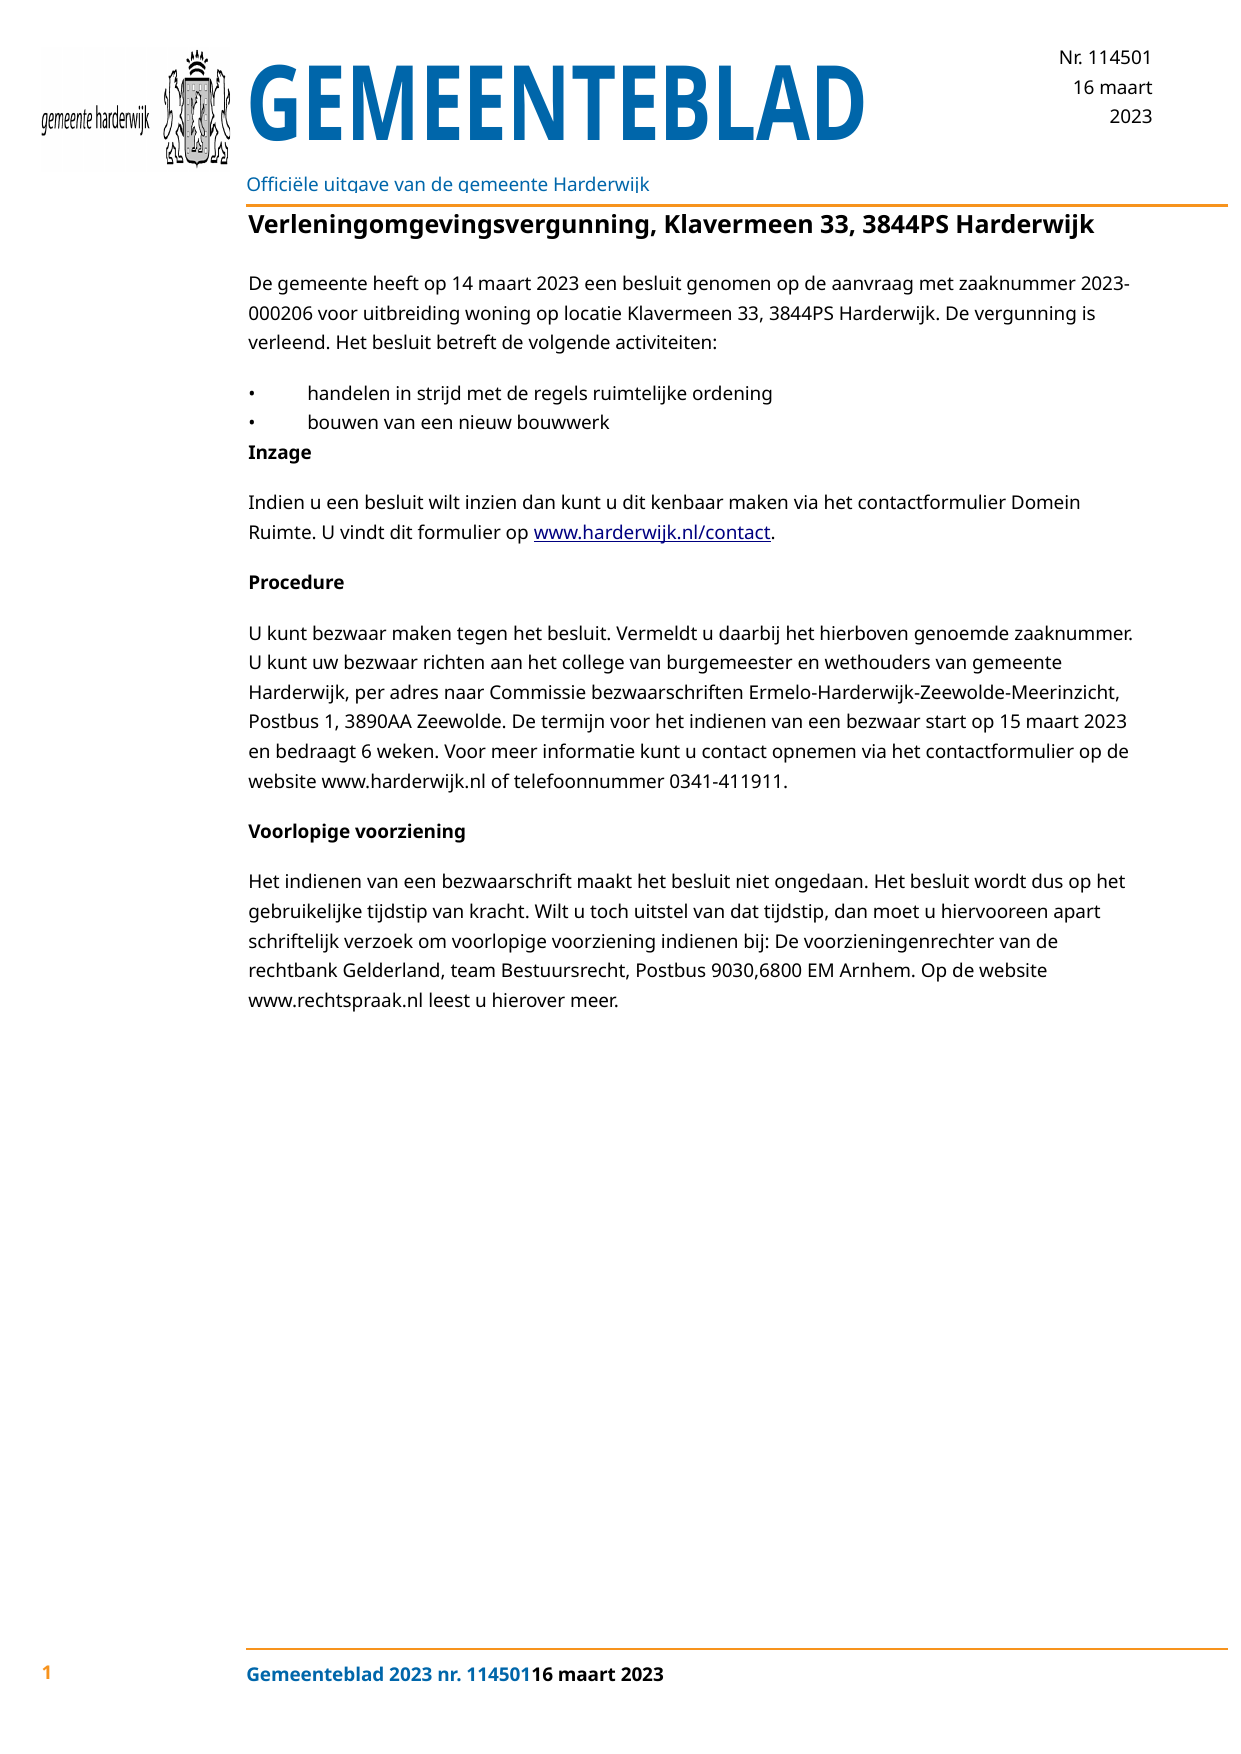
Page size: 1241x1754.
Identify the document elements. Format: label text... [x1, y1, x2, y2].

text Het indienen van een bezwaarschrift maakt het besluit niet ongedaan. Het besluit wordt dus op het gebruikelijke tijdstip van kracht. Wilt u toch uitstel van dat tijdstip, dan moet u hiervooreen apart schriftelijk verzoek om voorlopige voorziening indienen bij: De voorzieningenrechter van de rechtbank Gelderland, team Bestuursrecht, Postbus 9030,6800 EM Arnhem. Op de website www.rechtspraak.nl leest u hierover meer. [248, 869, 1152, 1013]
text Voorlopige voorziening [248, 818, 1152, 844]
list handelen in strijd met de regels ruimtelijke ordening [248, 380, 1152, 406]
text Indien u een besluit wilt inzien dan kunt u dit kenbaar maken via het contactformulier Domein Ruimte. U vindt dit formulier op www.harderwijk.nl/contact. [248, 489, 1152, 545]
text Procedure [248, 569, 1152, 595]
text U kunt bezwaar maken tegen het besluit. Vermeldt u daarbij het hierboven genoemde zaaknummer. U kunt uw bezwaar richten aan het college van burgemeester en wethouders van gemeente Harderwijk, per adres naar Commissie bezwaarschriften Ermelo-Harderwijk-Zeewolde-Meerinzicht, Postbus 1, 3890AA Zeewolde. De termijn voor het indienen van een bezwaar start op 15 maart 2023 en bedraagt 6 weken. Voor meer informatie kunt u contact opnemen via het contactformulier op de website www.harderwijk.nl of telefoonnummer 0341-411911. [248, 620, 1152, 793]
text De gemeente heeft op 14 maart 2023 een besluit genomen op de aanvraag met zaaknummer 2023-000206 voor uitbreiding woning op locatie Klavermeen 33, 3844PS Harderwijk. De vergunning is verleend. Het besluit betreft de volgende activiteiten: [248, 270, 1152, 355]
picture [41, 47, 231, 172]
text Inzage [248, 439, 1152, 465]
list bouwen van een nieuw bouwwerk [248, 409, 1152, 435]
text Verleningomgevingsvergunning, Klavermeen 33, 3844PS Harderwijk [248, 207, 1152, 241]
